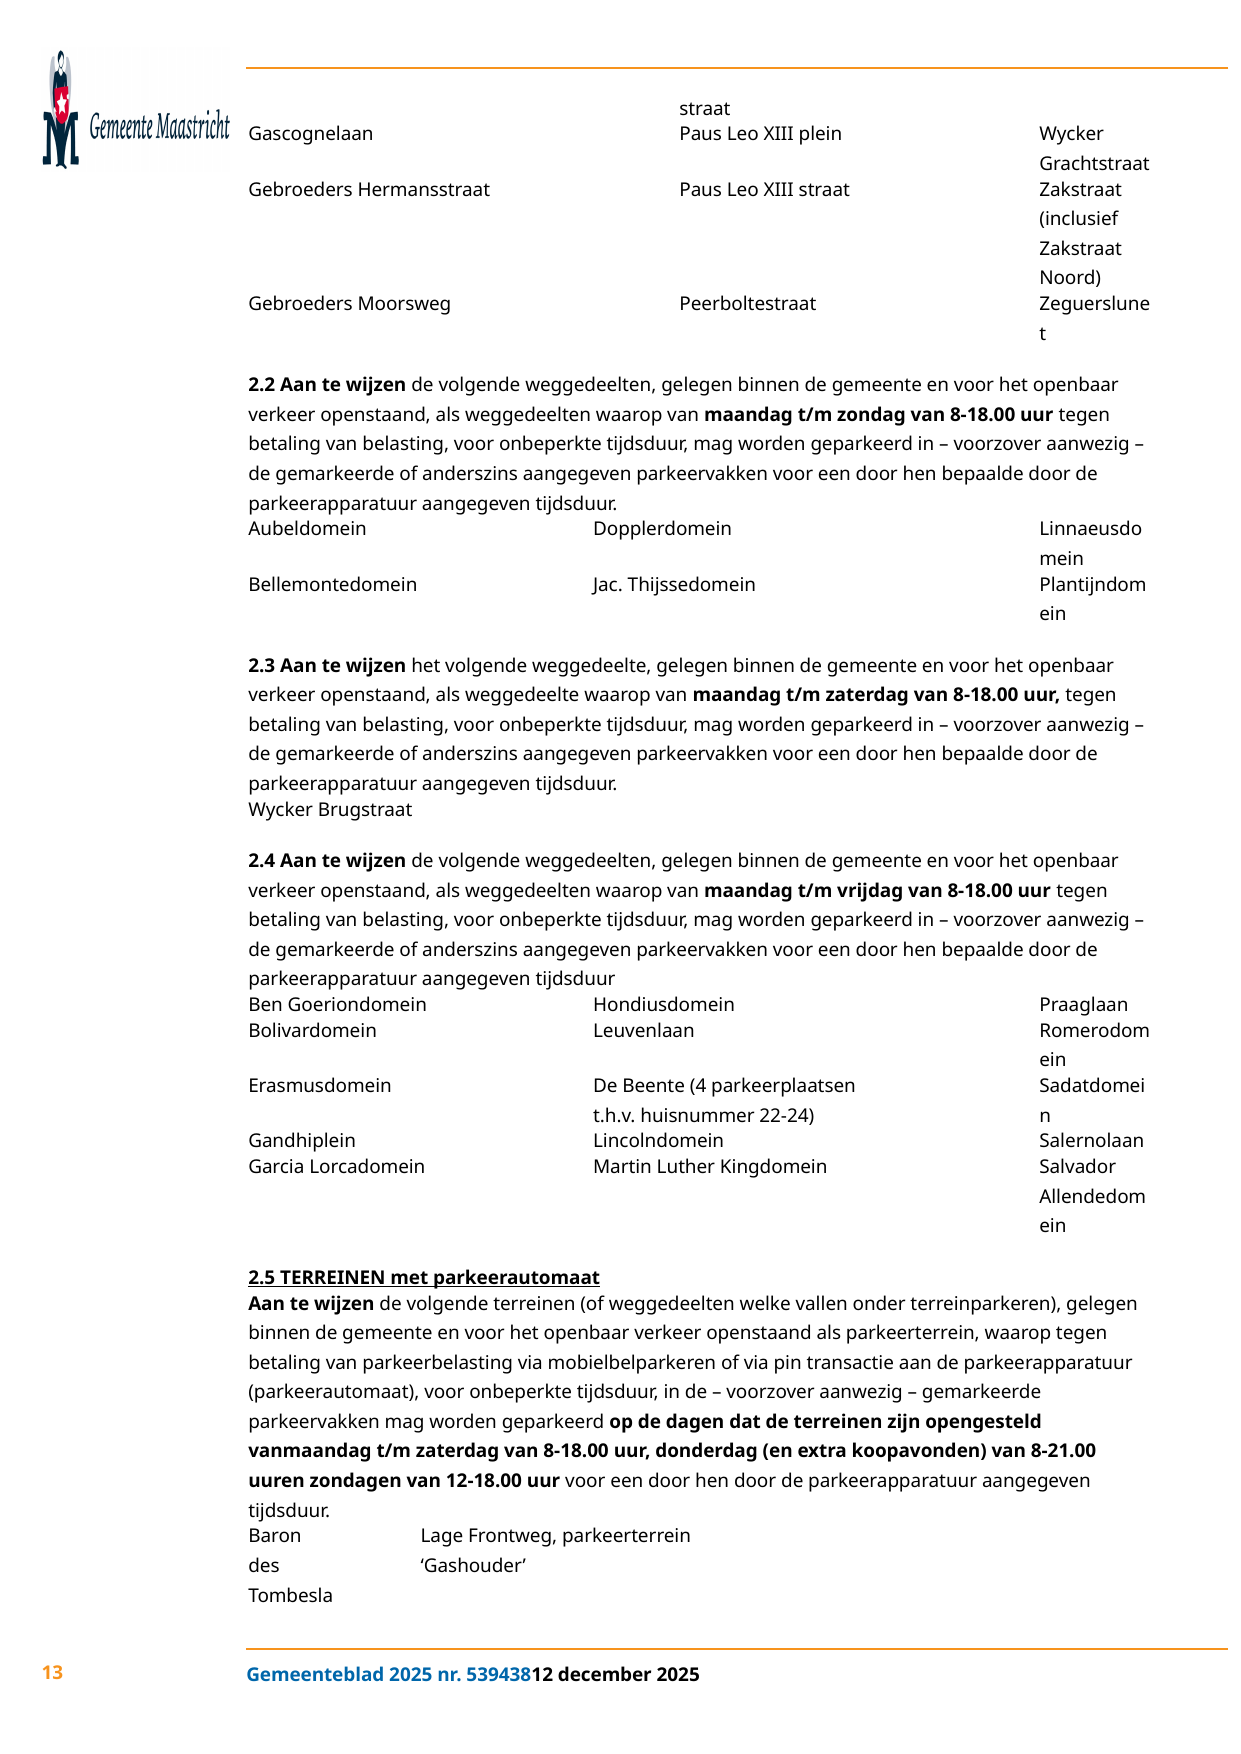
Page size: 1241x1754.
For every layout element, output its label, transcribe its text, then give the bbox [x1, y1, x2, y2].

table_cell [507, 1073, 593, 1128]
table_cell [507, 1017, 593, 1072]
table_cell [248, 626, 1152, 652]
table_cell [867, 1128, 1039, 1153]
table_cell [953, 346, 1152, 371]
table_cell [867, 176, 1039, 290]
table_cell Lage Frontweg, parkeerterrein ‘Gashouder’ [420, 1523, 780, 1607]
table_cell Gandhiplein [248, 1128, 507, 1153]
table_cell De Beente (4 parkeerplaatsen t.h.v. huisnummer 22-24) [593, 1073, 867, 1128]
table_cell [867, 991, 1039, 1017]
table_cell 2.3 Aan te wijzen het volgende weggedeelte, gelegen binnen de gemeente en voor het openbaar verkeer openstaand, als weggedeelte waarop van maandag t/m zaterdag van 8-18.00 uur, tegen betaling van belasting, voor onbeperkte tijdsduur, mag worden geparkeerd in – voorzover aanwezig – de gemarkeerde of anderszins aangegeven parkeervakken voor een door hen bepaalde door de parkeerapparatuur aangegeven tijdsduur. [248, 652, 1152, 796]
table_cell Erasmusdomein [248, 1073, 507, 1128]
table_cell Sadatdomein [1039, 1073, 1152, 1128]
table_cell [780, 1523, 953, 1607]
table_cell Praaglaan [1039, 991, 1152, 1017]
table_cell Garcia Lorcadomein [248, 1154, 507, 1238]
table_cell Salernolaan [1039, 1128, 1152, 1153]
table_cell Hondiusdomein [593, 991, 867, 1017]
table_cell Gebroeders Moorsweg [248, 290, 507, 346]
table_cell [507, 176, 679, 290]
table_cell Aubeldomein [248, 515, 507, 571]
table_cell [867, 515, 1039, 571]
table_cell Gebroeders Hermansstraat [248, 176, 507, 290]
table_cell [507, 515, 593, 571]
table_cell Linnaeusdomein [1039, 515, 1152, 571]
table_cell Salvador Allendedomein [1039, 1154, 1152, 1238]
table_cell [867, 290, 1039, 346]
table_cell [507, 571, 593, 626]
table_cell Aan te wijzen de volgende terreinen (of weggedeelten welke vallen onder terreinparkeren), gelegen binnen de gemeente en voor het openbaar verkeer openstaand als parkeerterrein, waarop tegen betaling van parkeerbelasting via mobielbelparkeren of via pin transactie aan de parkeerapparatuur (parkeerautomaat), voor onbeperkte tijdsduur, in de – voorzover aanwezig – gemarkeerde parkeervakken mag worden geparkeerd op de dagen dat de terreinen zijn opengesteld vanmaandag t/m zaterdag van 8-18.00 uur, donderdag (en extra koopavonden) van 8-21.00 uuren zondagen van 12-18.00 uur voor een door hen door de parkeerapparatuur aangegeven tijdsduur. [248, 1290, 1152, 1523]
table_cell Ben Goeriondomein [248, 991, 507, 1017]
table_cell [867, 1073, 1039, 1128]
table_cell [507, 121, 679, 176]
table_cell Martin Luther Kingdomein [593, 1154, 867, 1238]
table_cell Leuvenlaan [593, 1017, 867, 1072]
table_cell [867, 1154, 1039, 1238]
table_cell [248, 822, 1152, 847]
table_cell [334, 1523, 420, 1607]
table_cell [507, 95, 679, 121]
table_cell Paus Leo XIII plein [679, 121, 867, 176]
table_cell [867, 1017, 1039, 1072]
table_cell [507, 290, 679, 346]
table_cell Plantijndomein [1039, 571, 1152, 626]
table_cell [953, 1523, 1152, 1607]
table_cell Bolivardomein [248, 1017, 507, 1072]
table_cell [1039, 95, 1152, 121]
table_cell Paus Leo XIII straat [679, 176, 867, 290]
table_cell 2.5 TERREINEN met parkeerautomaat [248, 1264, 953, 1290]
table_cell 2.4 Aan te wijzen de volgende weggedeelten, gelegen binnen de gemeente en voor het openbaar verkeer openstaand, als weggedeelten waarop van maandag t/m vrijdag van 8-18.00 uur tegen betaling van belasting, voor onbeperkte tijdsduur, mag worden geparkeerd in – voorzover aanwezig – de gemarkeerde of anderszins aangegeven parkeervakken voor een door hen bepaalde door de parkeerapparatuur aangegeven tijdsduur [248, 847, 1152, 991]
table_cell [953, 1264, 1152, 1290]
table_cell Romerodomein [1039, 1017, 1152, 1072]
table_cell [867, 571, 1039, 626]
table_cell [507, 1128, 593, 1153]
table_cell Jac. Thijssedomein [593, 571, 867, 626]
table_cell Bellemontedomein [248, 571, 507, 626]
table_cell Lincolndomein [593, 1128, 867, 1153]
table_cell straat [679, 95, 867, 121]
table_cell [867, 121, 1039, 176]
table_cell [507, 1154, 593, 1238]
table_cell Wycker Grachtstraat [1039, 121, 1152, 176]
table_cell [867, 95, 1039, 121]
table_cell Baron des Tombesla [248, 1523, 334, 1607]
table_cell Zakstraat (inclusief Zakstraat Noord) [1039, 176, 1152, 290]
table_cell Gascognelaan [248, 121, 507, 176]
table_cell [248, 346, 953, 371]
table_cell Dopplerdomein [593, 515, 867, 571]
table_cell [953, 1238, 1152, 1264]
table_cell Zeguerslunet [1039, 290, 1152, 346]
table_cell Peerboltestraat [679, 290, 867, 346]
table_cell [507, 991, 593, 1017]
table_cell Wycker Brugstraat [248, 796, 1152, 822]
table_cell [248, 1238, 953, 1264]
picture [41, 47, 231, 172]
table_cell 2.2 Aan te wijzen de volgende weggedeelten, gelegen binnen de gemeente en voor het openbaar verkeer openstaand, als weggedeelten waarop van maandag t/m zondag van 8-18.00 uur tegen betaling van belasting, voor onbeperkte tijdsduur, mag worden geparkeerd in – voorzover aanwezig – de gemarkeerde of anderszins aangegeven parkeervakken voor een door hen bepaalde door de parkeerapparatuur aangegeven tijdsduur. [248, 371, 1152, 515]
table_cell [248, 95, 507, 121]
